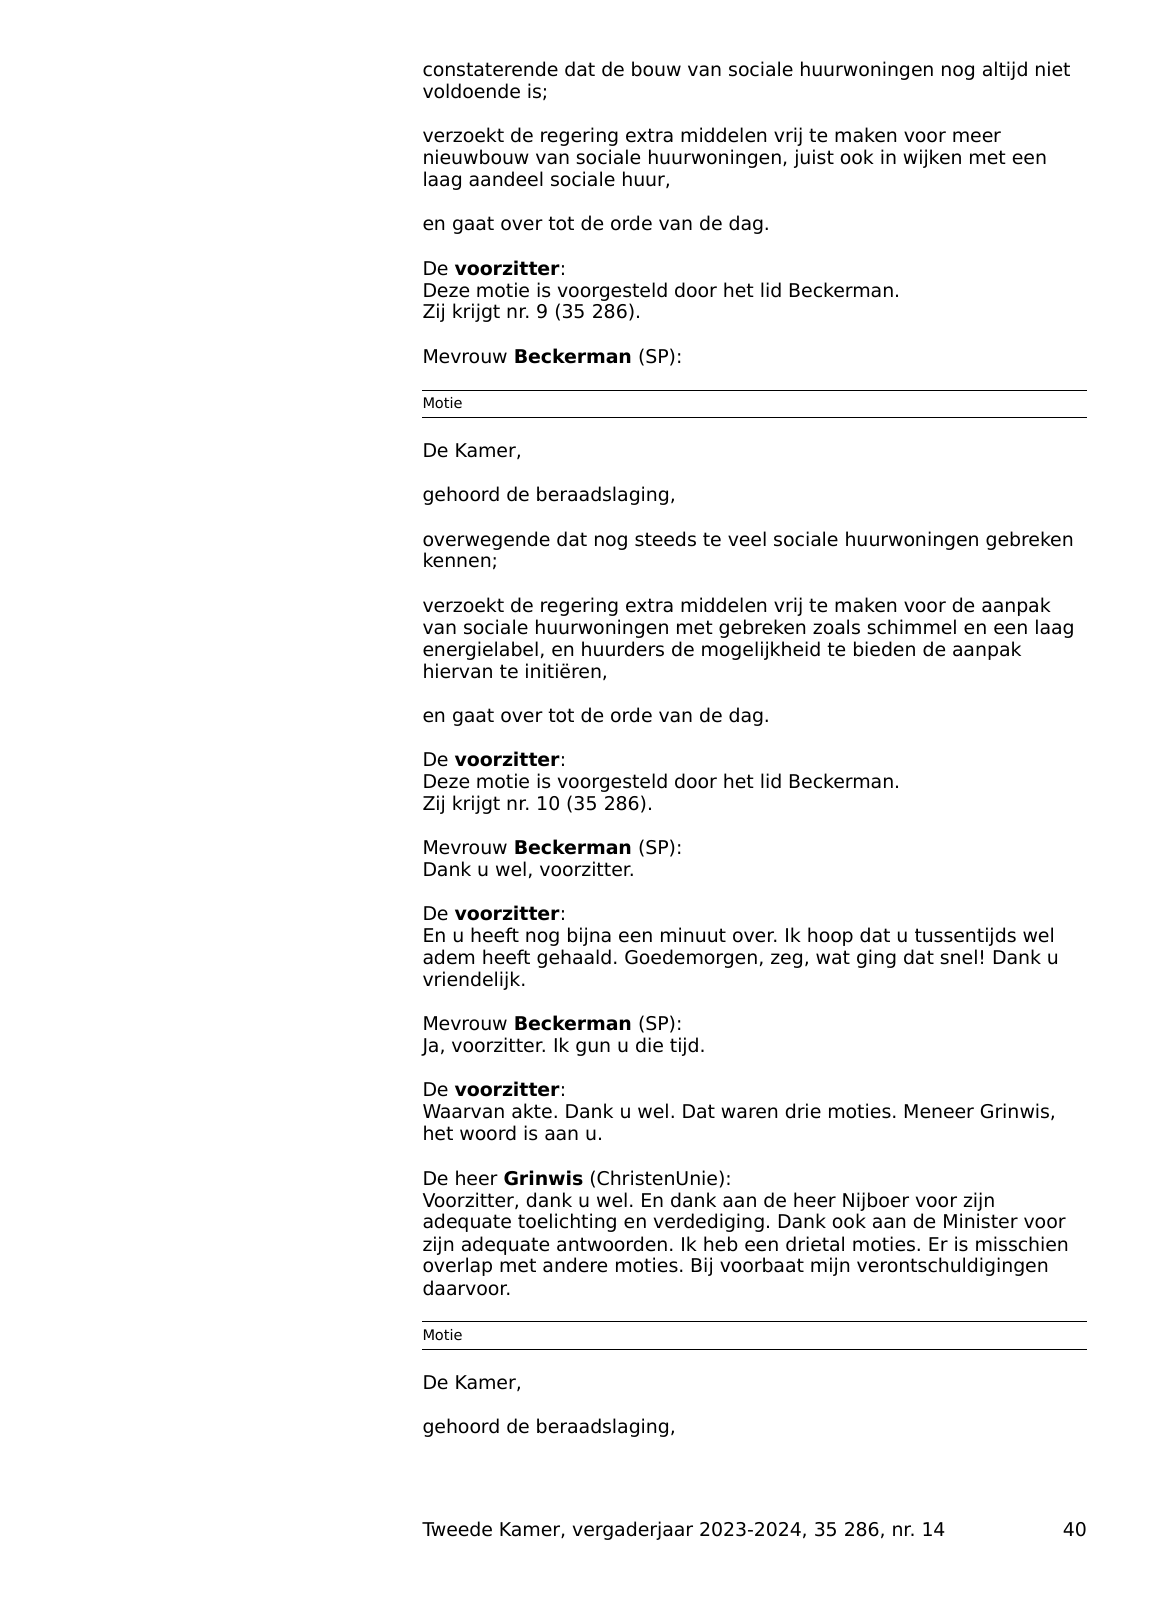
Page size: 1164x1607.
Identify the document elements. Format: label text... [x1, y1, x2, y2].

table_header Motie [422, 1322, 1087, 1349]
text De voorzitter: [422, 749, 1087, 771]
text Zij krijgt nr. 10 (35 286). [422, 793, 1087, 815]
text gehoord de beraadslaging, [422, 484, 1087, 506]
text De heer Grinwis (ChristenUnie): [422, 1167, 1087, 1189]
text Voorzitter, dank u wel. En dank aan de heer Nijboer voor zijn adequate toelichting en verdediging. Dank ook aan de Minister voor zijn adequate antwoorden. Ik heb een drietal moties. Er is misschien overlap met andere moties. Bij voorbaat mijn verontschuldigingen daarvoor. [422, 1189, 1087, 1299]
text en gaat over tot de orde van de dag. [422, 705, 1087, 727]
text Waarvan akte. Dank u wel. Dat waren drie moties. Meneer Grinwis, het woord is aan u. [422, 1101, 1087, 1145]
text Zij krijgt nr. 9 (35 286). [422, 301, 1087, 323]
text De Kamer, [422, 440, 1087, 462]
text De voorzitter: [422, 903, 1087, 925]
text Deze motie is voorgesteld door het lid Beckerman. [422, 279, 1087, 301]
text En u heeft nog bijna een minuut over. Ik hoop dat u tussentijds wel adem heeft gehaald. Goedemorgen, zeg, wat ging dat snel! Dank u vriendelijk. [422, 925, 1087, 991]
text constaterende dat de bouw van sociale huurwoningen nog altijd niet voldoende is; [422, 59, 1087, 103]
text De Kamer, [422, 1372, 1087, 1394]
text overwegende dat nog steeds te veel sociale huurwoningen gebreken kennen; [422, 528, 1087, 572]
text De voorzitter: [422, 257, 1087, 279]
text verzoekt de regering extra middelen vrij te maken voor meer nieuwbouw van sociale huurwoningen, juist ook in wijken met een laag aandeel sociale huur, [422, 125, 1087, 191]
text Dank u wel, voorzitter. [422, 859, 1087, 881]
text Mevrouw Beckerman (SP): [422, 346, 1087, 368]
text Mevrouw Beckerman (SP): [422, 837, 1087, 859]
text Mevrouw Beckerman (SP): [422, 1013, 1087, 1035]
text verzoekt de regering extra middelen vrij te maken voor de aanpak van sociale huurwoningen met gebreken zoals schimmel en een laag energielabel, en huurders de mogelijkheid te bieden de aanpak hiervan te initiëren, [422, 594, 1087, 682]
text gehoord de beraadslaging, [422, 1416, 1087, 1438]
text en gaat over tot de orde van de dag. [422, 213, 1087, 235]
text Ja, voorzitter. Ik gun u die tijd. [422, 1035, 1087, 1057]
text Deze motie is voorgesteld door het lid Beckerman. [422, 771, 1087, 793]
text De voorzitter: [422, 1079, 1087, 1101]
table_header Motie [422, 391, 1087, 417]
